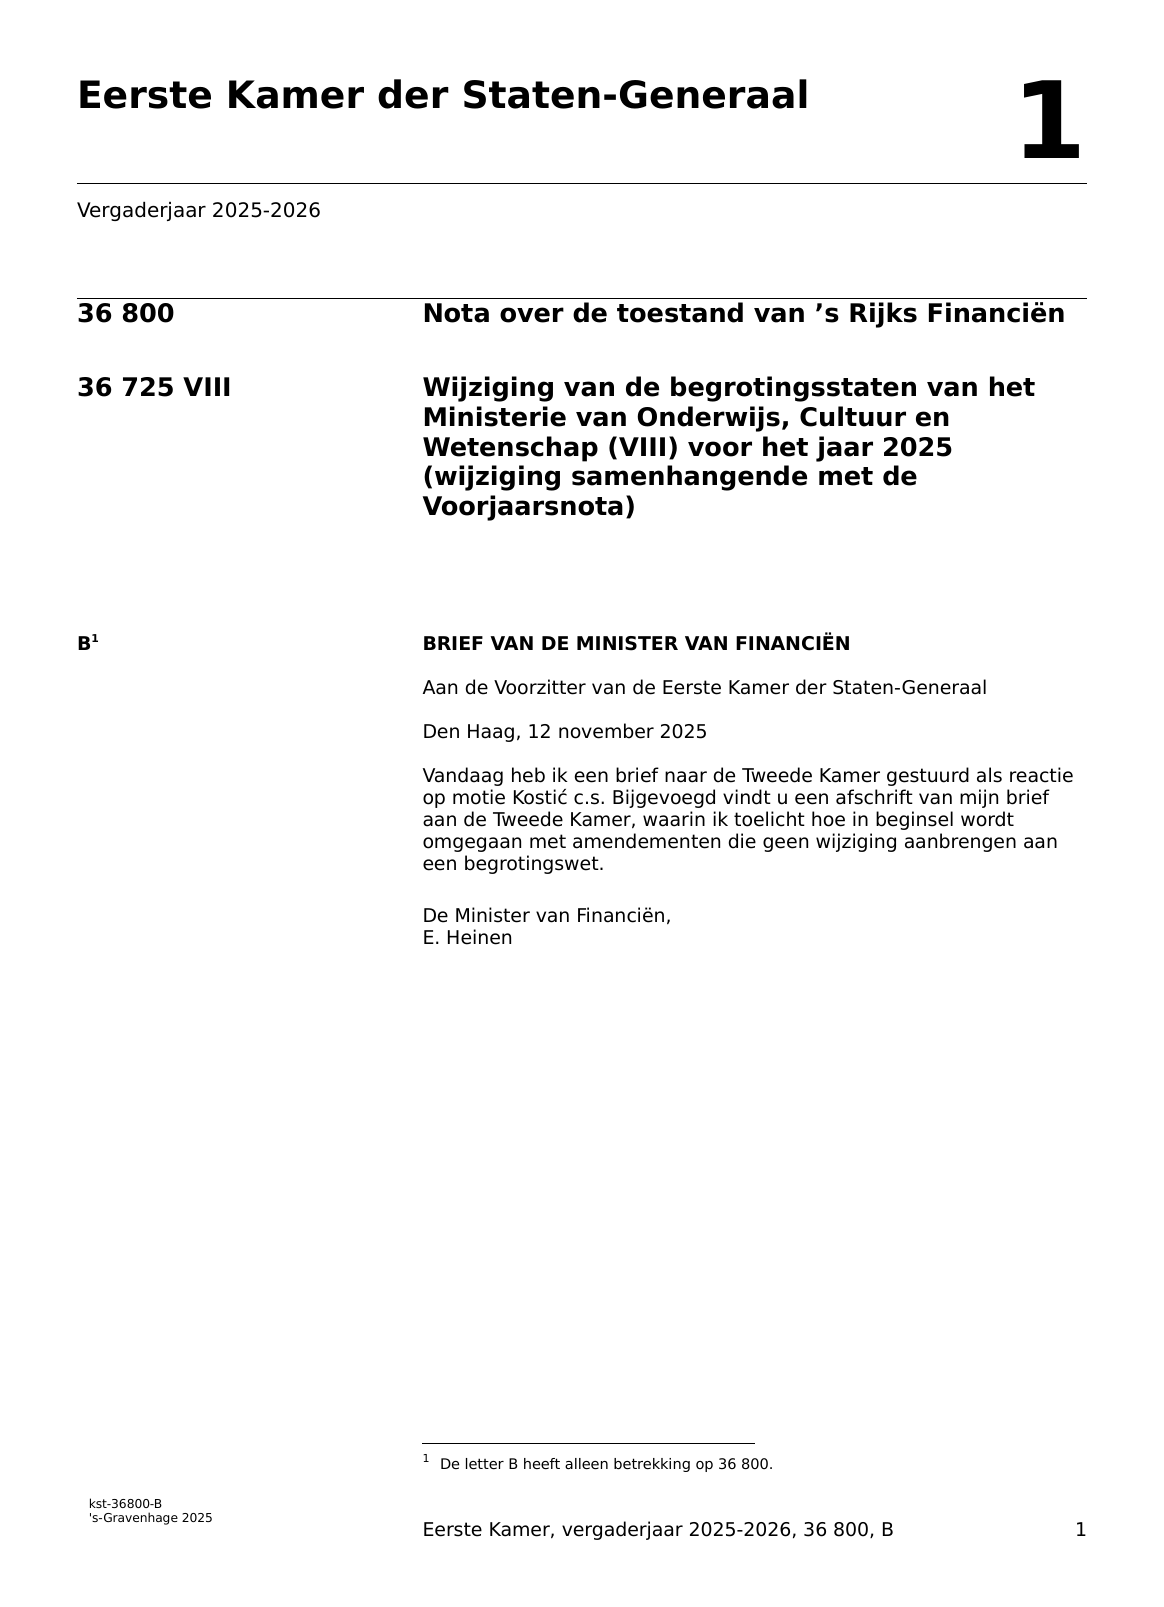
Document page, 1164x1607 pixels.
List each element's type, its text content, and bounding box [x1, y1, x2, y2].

text kst-36800-B [88, 1497, 323, 1511]
text Vandaag heb ik een brief naar de Tweede Kamer gestuurd als reactie op motie Kostić c.s. Bijgevoegd vindt u een afschrift van mijn brief aan de Tweede Kamer, waarin ik toelicht hoe in beginsel wordt omgegaan met amendementen die geen wijziging aanbrengen aan een begrotingswet. [422, 765, 1087, 875]
subtitle B BRIEF VAN DE MINISTER VAN FINANCIËN [77, 632, 1087, 654]
text Aan de Voorzitter van de Eerste Kamer der Staten-Generaal [422, 677, 1087, 699]
table_cell Vergaderjaar 2025-2026 [77, 184, 1087, 298]
text 's-Gravenhage 2025 [88, 1511, 323, 1525]
text De Minister van Financiën, E. Heinen [422, 905, 1087, 949]
table_header Eerste Kamer der Staten-Generaal [77, 59, 886, 183]
table_header 1 [886, 59, 1087, 183]
subtitle 36 800 Nota over de toestand van ’s Rijks Financiën [77, 299, 1087, 329]
text De letter B heeft alleen betrekking op 36 800. [422, 1452, 1087, 1474]
subtitle 36 725 VIII Wijziging van de begrotingsstaten van het Ministerie van Onderwijs, Cultuur en Wetenschap (VIII) voor het jaar 2025 (wijziging samenhangende met de Voorjaarsnota) [77, 373, 1087, 521]
text Den Haag, 12 november 2025 [422, 721, 1087, 743]
